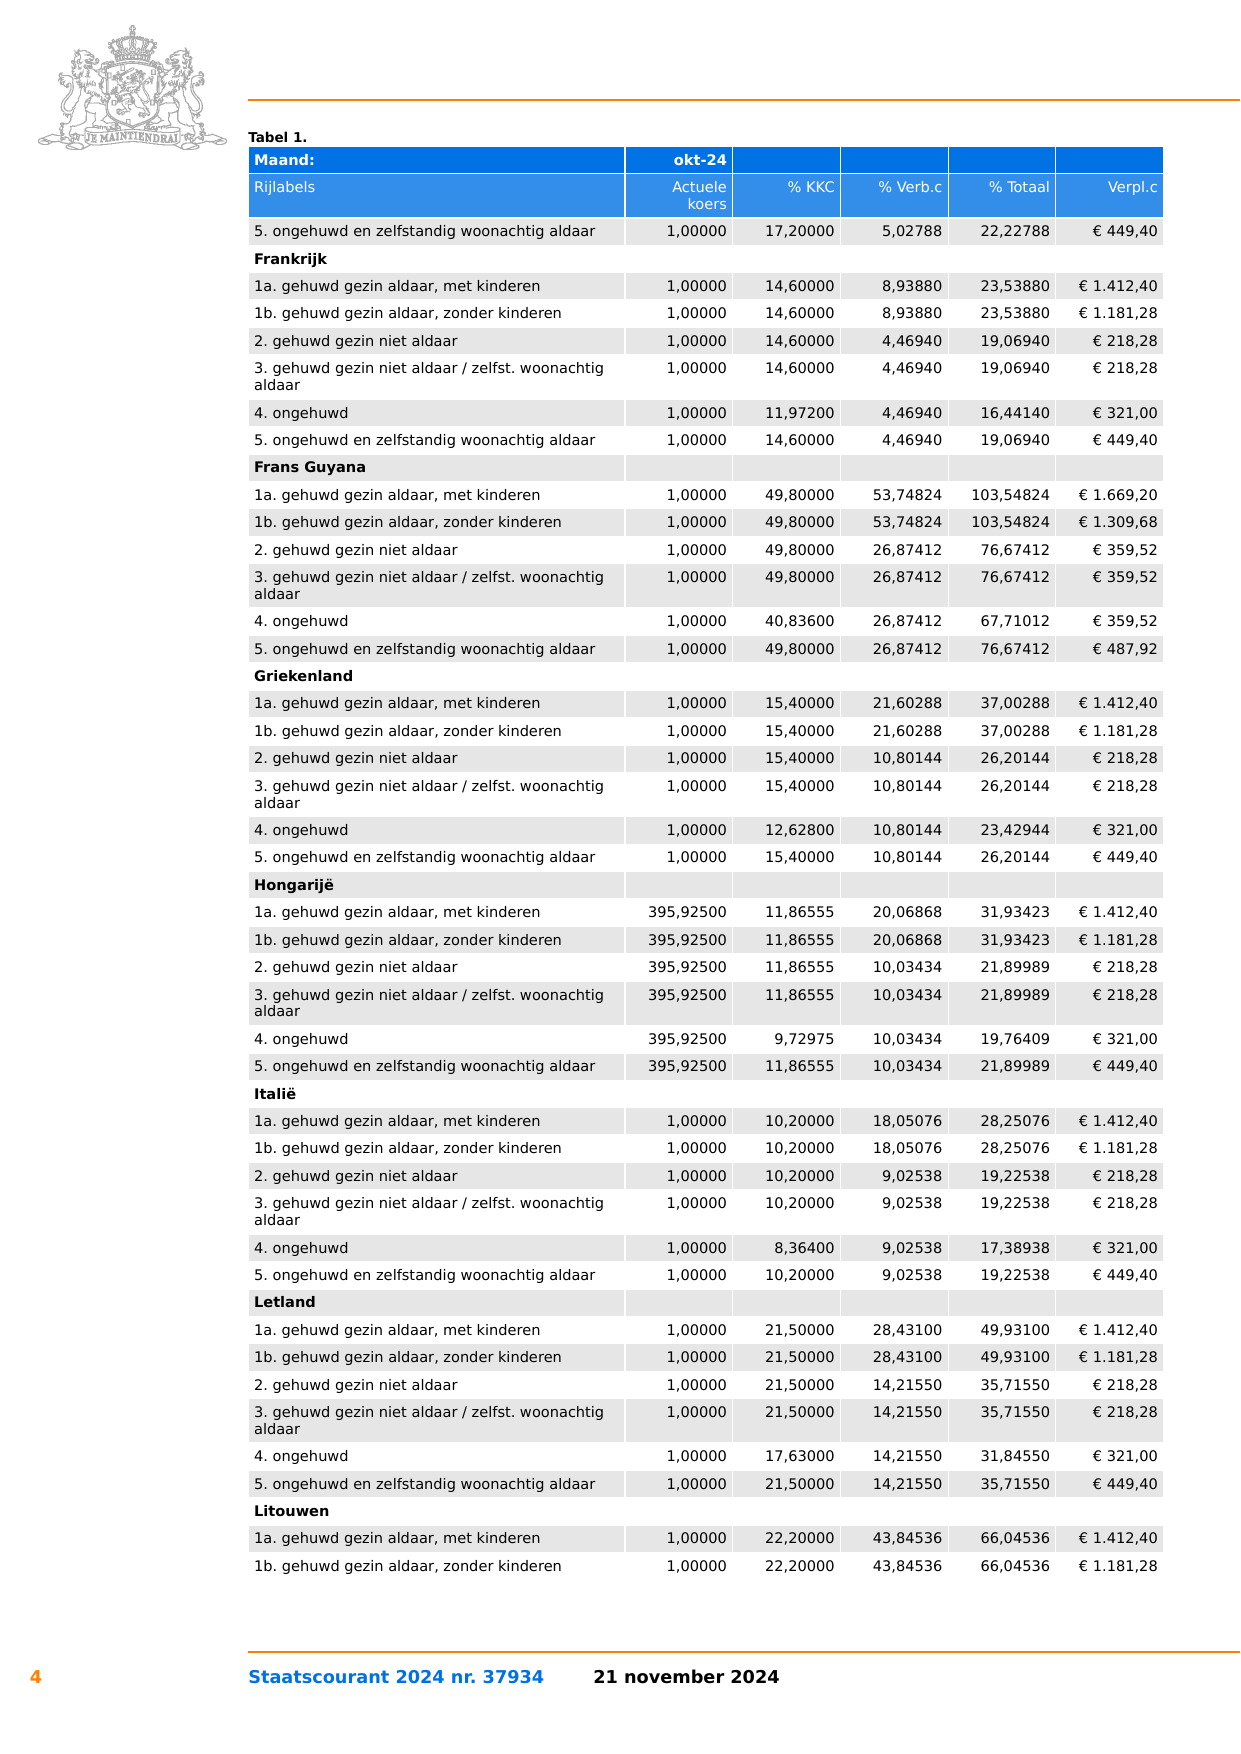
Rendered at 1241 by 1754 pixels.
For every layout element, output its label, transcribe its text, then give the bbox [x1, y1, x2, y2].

table_cell 17,38938 [949, 1235, 1055, 1261]
table_cell 9,02538 [841, 1190, 948, 1234]
table_cell Griekenland [249, 663, 624, 690]
table_cell 10,03434 [841, 1026, 948, 1052]
table_cell 1,00000 [626, 1553, 732, 1579]
table_cell Letland [249, 1290, 624, 1316]
table_cell 4. ongehuwd [249, 1444, 624, 1470]
table_cell 49,93100 [949, 1344, 1055, 1371]
table_cell 5. ongehuwd en zelfstandig woonachtig aldaar [249, 427, 624, 453]
table_cell € 218,28 [1056, 773, 1163, 816]
table_cell 26,87412 [841, 564, 948, 607]
table_cell 1b. gehuwd gezin aldaar, zonder kinderen [249, 1136, 624, 1162]
table_cell € 321,00 [1056, 1444, 1163, 1470]
table_cell 19,76409 [949, 1026, 1055, 1052]
table_cell 22,20000 [733, 1553, 840, 1579]
table_cell 1a. gehuwd gezin aldaar, met kinderen [249, 1526, 624, 1552]
table_cell € 1.412,40 [1056, 691, 1163, 717]
table_cell 18,05076 [841, 1108, 948, 1134]
table_cell 35,71550 [949, 1471, 1055, 1497]
table_cell 19,06940 [949, 355, 1055, 399]
table_cell 1,00000 [626, 1108, 732, 1134]
table_cell € 218,28 [1056, 954, 1163, 981]
table_cell 395,92500 [626, 982, 732, 1025]
table_cell [1056, 455, 1163, 481]
table_cell [733, 455, 840, 481]
table_cell % Totaal [949, 174, 1055, 217]
table_cell 4,46940 [841, 427, 948, 453]
table_cell [841, 872, 948, 898]
table_cell € 321,00 [1056, 1026, 1163, 1052]
table_cell 1,00000 [626, 400, 732, 426]
table_cell 14,60000 [733, 427, 840, 453]
table_cell 4. ongehuwd [249, 400, 624, 426]
table_cell € 321,00 [1056, 1235, 1163, 1261]
table_cell [841, 246, 948, 272]
table_cell 8,93880 [841, 273, 948, 299]
table_cell [626, 1498, 732, 1525]
table_cell [626, 663, 732, 690]
table_cell 1,00000 [626, 636, 732, 662]
table_cell 15,40000 [733, 845, 840, 871]
table_cell 76,67412 [949, 537, 1055, 563]
table_cell 10,80144 [841, 773, 948, 816]
table_cell [841, 455, 948, 481]
table_cell 1,00000 [626, 1372, 732, 1398]
table_cell 1,00000 [626, 718, 732, 744]
table_cell 1a. gehuwd gezin aldaar, met kinderen [249, 691, 624, 717]
table_cell 5. ongehuwd en zelfstandig woonachtig aldaar [249, 1471, 624, 1497]
table_cell 17,63000 [733, 1444, 840, 1470]
table_cell 10,20000 [733, 1163, 840, 1189]
table_cell 1,00000 [626, 328, 732, 354]
table_cell 1a. gehuwd gezin aldaar, met kinderen [249, 1108, 624, 1134]
table_cell 1,00000 [626, 1235, 732, 1261]
table_cell 37,00288 [949, 691, 1055, 717]
table_cell 395,92500 [626, 1054, 732, 1080]
table_cell 4. ongehuwd [249, 609, 624, 635]
table_cell 11,86555 [733, 1054, 840, 1080]
table_cell [1056, 1498, 1163, 1525]
table_cell 11,97200 [733, 400, 840, 426]
table_cell € 1.181,28 [1056, 718, 1163, 744]
table_cell Frans Guyana [249, 455, 624, 481]
table_cell 14,21550 [841, 1372, 948, 1398]
table_cell 1,00000 [626, 355, 732, 399]
table_cell 31,93423 [949, 927, 1055, 953]
table_cell [949, 663, 1055, 690]
table_cell € 359,52 [1056, 564, 1163, 607]
table_cell 28,43100 [841, 1317, 948, 1343]
table_cell 10,03434 [841, 954, 948, 981]
table_cell 10,80144 [841, 817, 948, 844]
table_cell 1,00000 [626, 691, 732, 717]
table_cell 5. ongehuwd en zelfstandig woonachtig aldaar [249, 1054, 624, 1080]
table_cell [626, 246, 732, 272]
table_cell 43,84536 [841, 1526, 948, 1552]
table_cell 66,04536 [949, 1526, 1055, 1552]
table_cell € 449,40 [1056, 1054, 1163, 1080]
table_cell € 1.412,40 [1056, 1108, 1163, 1134]
table_cell 1,00000 [626, 427, 732, 453]
table_cell € 1.412,40 [1056, 1317, 1163, 1343]
table_cell 21,60288 [841, 691, 948, 717]
table_cell 66,04536 [949, 1553, 1055, 1579]
table_cell € 449,40 [1056, 1471, 1163, 1497]
table_cell 43,84536 [841, 1553, 948, 1579]
table_cell 1b. gehuwd gezin aldaar, zonder kinderen [249, 1553, 624, 1579]
table_cell 49,80000 [733, 509, 840, 536]
table_cell 1,00000 [626, 1163, 732, 1189]
table_cell 3. gehuwd gezin niet aldaar / zelfst. woonachtig aldaar [249, 1399, 624, 1442]
table_cell 9,72975 [733, 1026, 840, 1052]
table_cell 4,46940 [841, 328, 948, 354]
table_cell 395,92500 [626, 1026, 732, 1052]
table_cell 2. gehuwd gezin niet aldaar [249, 746, 624, 772]
table_cell € 218,28 [1056, 355, 1163, 399]
table_cell 11,86555 [733, 900, 840, 926]
table_cell € 218,28 [1056, 982, 1163, 1025]
table_cell € 1.181,28 [1056, 301, 1163, 327]
table_cell 1,00000 [626, 845, 732, 871]
table_cell 103,54824 [949, 509, 1055, 536]
table_cell 1,00000 [626, 537, 732, 563]
table_cell € 449,40 [1056, 219, 1163, 245]
table_cell 103,54824 [949, 482, 1055, 508]
table_cell € 321,00 [1056, 400, 1163, 426]
table_cell 1,00000 [626, 1190, 732, 1234]
table_cell 10,03434 [841, 982, 948, 1025]
table_cell 31,93423 [949, 900, 1055, 926]
table_cell 76,67412 [949, 564, 1055, 607]
table_cell 35,71550 [949, 1372, 1055, 1398]
table_cell 31,84550 [949, 1444, 1055, 1470]
table_cell 12,62800 [733, 817, 840, 844]
table_cell € 321,00 [1056, 817, 1163, 844]
table_cell [1056, 1081, 1163, 1107]
table_cell 5. ongehuwd en zelfstandig woonachtig aldaar [249, 636, 624, 662]
table_cell [733, 872, 840, 898]
table_cell [949, 1081, 1055, 1107]
table_cell 10,20000 [733, 1108, 840, 1134]
table_cell 49,80000 [733, 564, 840, 607]
table_cell 28,25076 [949, 1108, 1055, 1134]
table_cell 1b. gehuwd gezin aldaar, zonder kinderen [249, 509, 624, 536]
table_cell 10,20000 [733, 1262, 840, 1288]
table_cell 9,02538 [841, 1262, 948, 1288]
table_cell 4,46940 [841, 355, 948, 399]
table_cell 21,89989 [949, 954, 1055, 981]
table_cell [733, 1081, 840, 1107]
table_cell 1a. gehuwd gezin aldaar, met kinderen [249, 482, 624, 508]
table_cell [733, 663, 840, 690]
table_cell € 1.412,40 [1056, 273, 1163, 299]
table_cell 3. gehuwd gezin niet aldaar / zelfst. woonachtig aldaar [249, 355, 624, 399]
table_cell 1,00000 [626, 1317, 732, 1343]
table_cell 14,60000 [733, 355, 840, 399]
table_cell [1056, 246, 1163, 272]
table_cell € 1.309,68 [1056, 509, 1163, 536]
table_cell [841, 663, 948, 690]
table_cell 21,89989 [949, 982, 1055, 1025]
table_cell [733, 1498, 840, 1525]
table_cell [733, 246, 840, 272]
table_cell 8,93880 [841, 301, 948, 327]
table_cell [1056, 663, 1163, 690]
table_cell Hongarijë [249, 872, 624, 898]
table_cell [733, 1290, 840, 1316]
table_cell 8,36400 [733, 1235, 840, 1261]
table_cell € 218,28 [1056, 1399, 1163, 1442]
table_cell 21,50000 [733, 1399, 840, 1442]
table_cell 10,03434 [841, 1054, 948, 1080]
table_cell 14,60000 [733, 301, 840, 327]
table_cell 4. ongehuwd [249, 1026, 624, 1052]
table_cell € 218,28 [1056, 1190, 1163, 1234]
table_cell 1a. gehuwd gezin aldaar, met kinderen [249, 273, 624, 299]
table_cell [626, 1081, 732, 1107]
table_cell € 359,52 [1056, 537, 1163, 563]
table_cell 3. gehuwd gezin niet aldaar / zelfst. woonachtig aldaar [249, 773, 624, 816]
table_cell 1,00000 [626, 564, 732, 607]
table_cell 2. gehuwd gezin niet aldaar [249, 1372, 624, 1398]
table_cell 21,89989 [949, 1054, 1055, 1080]
table_cell 10,80144 [841, 746, 948, 772]
table_cell 21,50000 [733, 1372, 840, 1398]
table_cell 2. gehuwd gezin niet aldaar [249, 1163, 624, 1189]
table_cell 40,83600 [733, 609, 840, 635]
table_cell [949, 872, 1055, 898]
table_cell 2. gehuwd gezin niet aldaar [249, 537, 624, 563]
table_cell 1,00000 [626, 609, 732, 635]
table_cell 4,46940 [841, 400, 948, 426]
table_cell 22,22788 [949, 219, 1055, 245]
table_cell 10,20000 [733, 1136, 840, 1162]
table_cell 35,71550 [949, 1399, 1055, 1442]
table_cell 49,80000 [733, 537, 840, 563]
table_cell 1,00000 [626, 301, 732, 327]
table_cell 1,00000 [626, 273, 732, 299]
table_cell 19,22538 [949, 1163, 1055, 1189]
table_cell 2. gehuwd gezin niet aldaar [249, 954, 624, 981]
table_cell 26,87412 [841, 609, 948, 635]
table_cell 26,20144 [949, 746, 1055, 772]
table_cell 15,40000 [733, 746, 840, 772]
table_cell 53,74824 [841, 509, 948, 536]
table_cell 11,86555 [733, 927, 840, 953]
table_cell 4. ongehuwd [249, 817, 624, 844]
table_cell 22,20000 [733, 1526, 840, 1552]
table_cell % Verb.c [841, 174, 948, 217]
table_cell 1,00000 [626, 1444, 732, 1470]
table_cell Verpl.c [1056, 174, 1163, 217]
table_cell 20,06868 [841, 900, 948, 926]
table_cell 19,22538 [949, 1190, 1055, 1234]
table_cell [841, 1290, 948, 1316]
table_cell [733, 147, 840, 173]
table_cell 23,53880 [949, 273, 1055, 299]
table_cell [1056, 872, 1163, 898]
table_cell 11,86555 [733, 954, 840, 981]
table_cell [626, 872, 732, 898]
table_cell 3. gehuwd gezin niet aldaar / zelfst. woonachtig aldaar [249, 1190, 624, 1234]
table_cell 28,25076 [949, 1136, 1055, 1162]
table_cell 23,53880 [949, 301, 1055, 327]
table_cell 26,20144 [949, 845, 1055, 871]
table_cell 26,20144 [949, 773, 1055, 816]
table_cell 1,00000 [626, 482, 732, 508]
table_cell 9,02538 [841, 1235, 948, 1261]
table_cell 5,02788 [841, 219, 948, 245]
table_cell € 1.181,28 [1056, 1344, 1163, 1371]
table_cell [949, 455, 1055, 481]
table_cell 21,50000 [733, 1344, 840, 1371]
table_cell okt-24 [626, 147, 732, 173]
table_cell 18,05076 [841, 1136, 948, 1162]
table_cell 9,02538 [841, 1163, 948, 1189]
table_cell 1,00000 [626, 1399, 732, 1442]
table_cell 395,92500 [626, 954, 732, 981]
table_cell 37,00288 [949, 718, 1055, 744]
table_cell [626, 1290, 732, 1316]
table_cell 5. ongehuwd en zelfstandig woonachtig aldaar [249, 1262, 624, 1288]
table_cell 21,50000 [733, 1471, 840, 1497]
table_cell 4. ongehuwd [249, 1235, 624, 1261]
table_cell 5. ongehuwd en zelfstandig woonachtig aldaar [249, 845, 624, 871]
table_cell 10,20000 [733, 1190, 840, 1234]
table_cell 76,67412 [949, 636, 1055, 662]
table_cell Litouwen [249, 1498, 624, 1525]
table_cell € 1.412,40 [1056, 900, 1163, 926]
table_cell 53,74824 [841, 482, 948, 508]
table_header Tabel 1. [248, 130, 1163, 146]
table_cell 1,00000 [626, 1262, 732, 1288]
table_cell [1056, 147, 1163, 173]
table_cell 19,06940 [949, 328, 1055, 354]
table_cell 28,43100 [841, 1344, 948, 1371]
table_cell 2. gehuwd gezin niet aldaar [249, 328, 624, 354]
table_cell € 449,40 [1056, 427, 1163, 453]
table_cell € 1.181,28 [1056, 927, 1163, 953]
table_cell 14,60000 [733, 273, 840, 299]
table_cell 21,60288 [841, 718, 948, 744]
table_cell 49,93100 [949, 1317, 1055, 1343]
table_cell 1b. gehuwd gezin aldaar, zonder kinderen [249, 301, 624, 327]
table_cell 17,20000 [733, 219, 840, 245]
table_cell 1,00000 [626, 509, 732, 536]
table_cell 14,60000 [733, 328, 840, 354]
table_cell 1,00000 [626, 817, 732, 844]
table_cell 395,92500 [626, 900, 732, 926]
picture [38, 25, 227, 150]
table_cell 1b. gehuwd gezin aldaar, zonder kinderen [249, 1344, 624, 1371]
table_cell 67,71012 [949, 609, 1055, 635]
table_cell € 359,52 [1056, 609, 1163, 635]
table_cell 5. ongehuwd en zelfstandig woonachtig aldaar [249, 219, 624, 245]
table_cell € 1.181,28 [1056, 1553, 1163, 1579]
table_cell 1a. gehuwd gezin aldaar, met kinderen [249, 900, 624, 926]
table_cell 19,06940 [949, 427, 1055, 453]
table_cell € 218,28 [1056, 1372, 1163, 1398]
table_cell € 218,28 [1056, 328, 1163, 354]
table_cell 3. gehuwd gezin niet aldaar / zelfst. woonachtig aldaar [249, 982, 624, 1025]
table_cell 49,80000 [733, 482, 840, 508]
table_cell 3. gehuwd gezin niet aldaar / zelfst. woonachtig aldaar [249, 564, 624, 607]
table_cell [626, 455, 732, 481]
table_cell 20,06868 [841, 927, 948, 953]
table_cell € 218,28 [1056, 1163, 1163, 1189]
table_cell 1,00000 [626, 1526, 732, 1552]
table_cell 26,87412 [841, 537, 948, 563]
table_cell [949, 1290, 1055, 1316]
table_cell 26,87412 [841, 636, 948, 662]
table_cell € 1.669,20 [1056, 482, 1163, 508]
table_cell € 487,92 [1056, 636, 1163, 662]
table_cell 395,92500 [626, 927, 732, 953]
table_cell [949, 246, 1055, 272]
table_cell [841, 1498, 948, 1525]
table_cell 1,00000 [626, 773, 732, 816]
table_cell 49,80000 [733, 636, 840, 662]
table_cell 14,21550 [841, 1444, 948, 1470]
table_cell 1,00000 [626, 1136, 732, 1162]
table_cell € 449,40 [1056, 1262, 1163, 1288]
table_cell 1a. gehuwd gezin aldaar, met kinderen [249, 1317, 624, 1343]
table_cell 10,80144 [841, 845, 948, 871]
table_cell 15,40000 [733, 773, 840, 816]
table_cell 21,50000 [733, 1317, 840, 1343]
table_cell € 449,40 [1056, 845, 1163, 871]
table_cell 1,00000 [626, 1471, 732, 1497]
table_cell Rijlabels [249, 174, 624, 217]
table_cell 1b. gehuwd gezin aldaar, zonder kinderen [249, 718, 624, 744]
table_cell Italië [249, 1081, 624, 1107]
table_cell € 218,28 [1056, 746, 1163, 772]
table_cell 15,40000 [733, 691, 840, 717]
table_cell [949, 147, 1055, 173]
table_cell 1b. gehuwd gezin aldaar, zonder kinderen [249, 927, 624, 953]
table_cell € 1.181,28 [1056, 1136, 1163, 1162]
table_cell 14,21550 [841, 1471, 948, 1497]
table_cell Frankrijk [249, 246, 624, 272]
table_cell [1056, 1290, 1163, 1316]
table_cell € 1.412,40 [1056, 1526, 1163, 1552]
table_cell 15,40000 [733, 718, 840, 744]
table_cell 14,21550 [841, 1399, 948, 1442]
table_cell 1,00000 [626, 219, 732, 245]
table_cell 19,22538 [949, 1262, 1055, 1288]
table_cell 1,00000 [626, 1344, 732, 1371]
table_cell 16,44140 [949, 400, 1055, 426]
table_cell [841, 1081, 948, 1107]
table_cell Actuele koers [626, 174, 732, 217]
table_cell 1,00000 [626, 746, 732, 772]
table_cell Maand: [249, 147, 624, 173]
table_cell [949, 1498, 1055, 1525]
table_cell 23,42944 [949, 817, 1055, 844]
table_cell 11,86555 [733, 982, 840, 1025]
table_cell % KKC [733, 174, 840, 217]
table_cell [841, 147, 948, 173]
